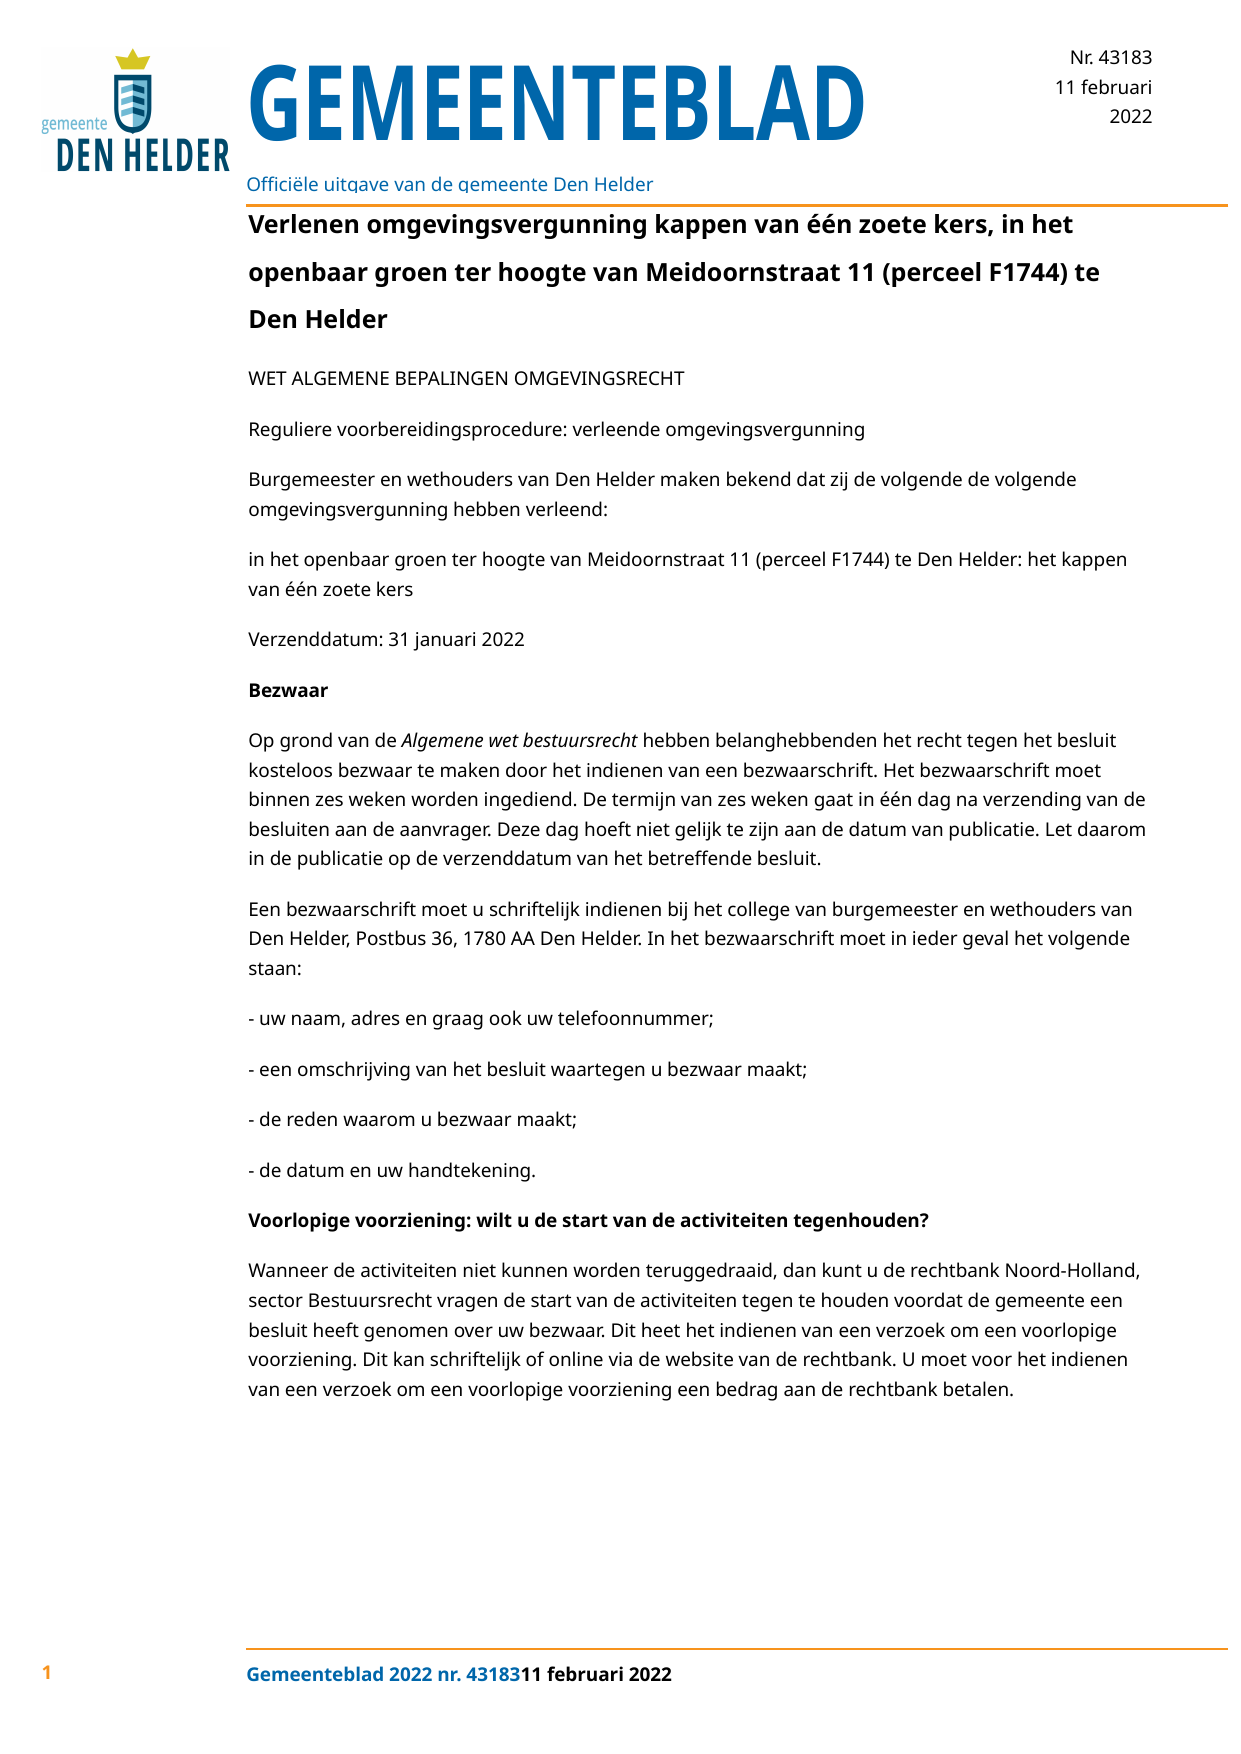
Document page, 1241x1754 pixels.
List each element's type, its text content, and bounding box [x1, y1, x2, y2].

picture [100, 154, 106, 172]
text Verlenen omgevingsvergunning kappen van één zoete kers, in het openbaar groen ter hoogte van Meidoornstraat 11 (perceel F1744) te Den Helder [248, 207, 1152, 336]
text - een omschrijving van het besluit waartegen u bezwaar maakt; [248, 1056, 1152, 1082]
picture [41, 47, 231, 172]
text Verzenddatum: 31 januari 2022 [248, 626, 1152, 652]
picture [63, 144, 68, 165]
text Bezwaar [248, 677, 1152, 702]
picture [220, 160, 224, 172]
text Burgemeester en wethouders van Den Helder maken bekend dat zij de volgende de volgende omgevingsvergunning hebben verleend: [248, 466, 1152, 522]
picture [182, 144, 187, 165]
text Wanneer de activiteiten niet kunnen worden teruggedraaid, dan kunt u de rechtbank Noord-Holland, sector Bestuursrecht vragen de start van de activiteiten tegen te houden voordat de gemeente een besluit heeft genomen over uw bezwaar. Dit heet het indienen van een verzoek om een voorlopige voorziening. Dit kan schriftelijk of online via de website van de rechtbank. U moet voor het indienen van een verzoek om een voorlopige voorziening een bedrag aan de rechtbank betalen. [248, 1258, 1152, 1402]
text Reguliere voorbereidingsprocedure: verleende omgevingsvergunning [248, 416, 1152, 442]
picture [130, 157, 135, 172]
text - uw naam, adres en graag ook uw telefoonnummer; [248, 1006, 1152, 1031]
text Op grond van de Algemene wet bestuursrecht hebben belanghebbenden het recht tegen het besluit kosteloos bezwaar te maken door het indienen van een bezwaarschrift. Het bezwaarschrift moet binnen zes weken worden ingediend. De termijn van zes weken gaat in één dag na verzending van de besluiten aan de aanvrager. Deze dag hoeft niet gelijk te zijn aan de datum van publicatie. Let daarom in de publicatie op de verzenddatum van het betreffende besluit. [248, 727, 1152, 871]
text WET ALGEMENE BEPALINGEN OMGEVINGSRECHT [248, 366, 1152, 391]
text in het openbaar groen ter hoogte van Meidoornstraat 11 (perceel F1744) te Den Helder: het kappen van één zoete kers [248, 546, 1152, 602]
text Een bezwaarschrift moet u schriftelijk indienen bij het college van burgemeester en wethouders van Den Helder, Postbus 36, 1780 AA Den Helder. In het bezwaarschrift moet in ieder geval het volgende staan: [248, 896, 1152, 981]
text - de reden waarom u bezwaar maakt; [248, 1106, 1152, 1132]
text Voorlopige voorziening: wilt u de start van de activiteiten tegenhouden? [248, 1207, 1152, 1233]
text - de datum en uw handtekening. [248, 1157, 1152, 1182]
